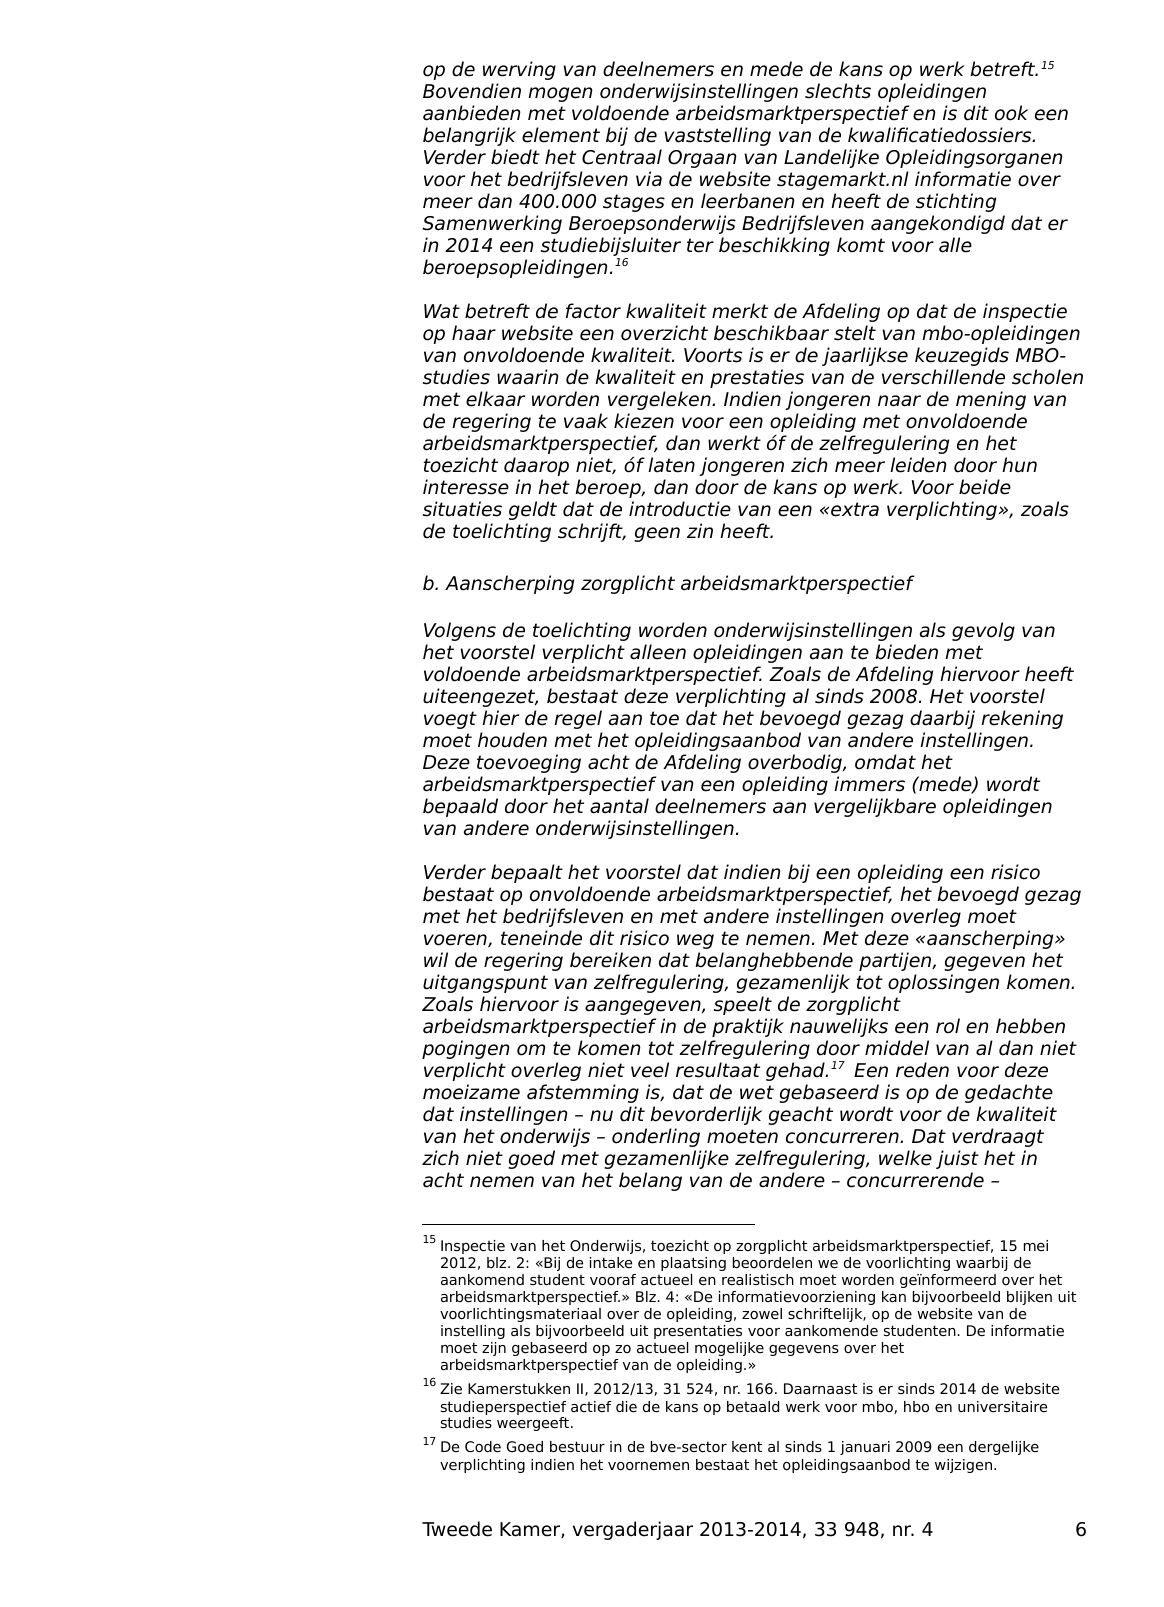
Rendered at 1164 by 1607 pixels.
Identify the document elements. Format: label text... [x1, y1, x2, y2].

text Zie Kamerstukken II, 2012/13, 31 524, nr. 166. Daarnaast is er sinds 2014 de website studieperspectief actief die de kans op betaald werk voor mbo, hbo en universitaire studies weergeeft. [422, 1377, 1087, 1432]
text Volgens de toelichting worden onderwijsinstellingen als gevolg van het voorstel verplicht alleen opleidingen aan te bieden met voldoende arbeidsmarktperspectief. Zoals de Afdeling hiervoor heeft uiteengezet, bestaat deze verplichting al sinds 2008. Het voorstel voegt hier de regel aan toe dat het bevoegd gezag daarbij rekening moet houden met het opleidingsaanbod van andere instellingen. Deze toevoeging acht de Afdeling overbodig, omdat het arbeidsmarktperspectief van een opleiding immers (mede) wordt bepaald door het aantal deelnemers aan vergelijkbare opleidingen van andere onderwijsinstellingen. [422, 620, 1087, 839]
text Inspectie van het Onderwijs, toezicht op zorgplicht arbeidsmarktperspectief, 15 mei 2012, blz. 2: «Bij de intake en plaatsing beoordelen we de voorlichting waarbij de aankomend student vooraf actueel en realistisch moet worden geïnformeerd over het arbeidsmarktperspectief.» Blz. 4: «De informatievoorziening kan bijvoorbeeld blijken uit voorlichtingsmateriaal over de opleiding, zowel schriftelijk, op de website van de instelling als bijvoorbeeld uit presentaties voor aankomende studenten. De informatie moet zijn gebaseerd op zo actueel mogelijke gegevens over het arbeidsmarktperspectief van de opleiding.» [422, 1233, 1087, 1374]
text De Code Goed bestuur in de bve-sector kent al sinds 1 januari 2009 een dergelijke verplichting indien het voornemen bestaat het opleidingsaanbod te wijzigen. [422, 1435, 1087, 1474]
subtitle b. Aanscherping zorgplicht arbeidsmarktperspectief [422, 573, 1087, 595]
text op de werving van deelnemers en mede de kans op werk betreft. Bovendien mogen onderwijsinstellingen slechts opleidingen aanbieden met voldoende arbeidsmarktperspectief en is dit ook een belangrijk element bij de vaststelling van de kwalificatiedossiers. Verder biedt het Centraal Orgaan van Landelijke Opleidingsorganen voor het bedrijfsleven via de website stagemarkt.nl informatie over meer dan 400.000 stages en leerbanen en heeft de stichting Samenwerking Beroepsonderwijs Bedrijfsleven aangekondigd dat er in 2014 een studiebijsluiter ter beschikking komt voor alle beroepsopleidingen. [422, 59, 1087, 279]
text Verder bepaalt het voorstel dat indien bij een opleiding een risico bestaat op onvoldoende arbeidsmarktperspectief, het bevoegd gezag met het bedrijfsleven en met andere instellingen overleg moet voeren, teneinde dit risico weg te nemen. Met deze «aanscherping» wil de regering bereiken dat belanghebbende partijen, gegeven het uitgangspunt van zelfregulering, gezamenlijk tot oplossingen komen. [422, 862, 1087, 994]
text Wat betreft de factor kwaliteit merkt de Afdeling op dat de inspectie op haar website een overzicht beschikbaar stelt van mbo-opleidingen van onvoldoende kwaliteit. Voorts is er de jaarlijkse keuzegids MBO-studies waarin de kwaliteit en prestaties van de verschillende scholen met elkaar worden vergeleken. Indien jongeren naar de mening van de regering te vaak kiezen voor een opleiding met onvoldoende arbeidsmarktperspectief, dan werkt óf de zelfregulering en het toezicht daarop niet, óf laten jongeren zich meer leiden door hun interesse in het beroep, dan door de kans op werk. Voor beide situaties geldt dat de introductie van een «extra verplichting», zoals de toelichting schrijft, geen zin heeft. [422, 301, 1087, 543]
text Zoals hiervoor is aangegeven, speelt de zorgplicht arbeidsmarktperspectief in de praktijk nauwelijks een rol en hebben pogingen om te komen tot zelfregulering door middel van al dan niet verplicht overleg niet veel resultaat gehad. Een reden voor deze moeizame afstemming is, dat de wet gebaseerd is op de gedachte dat instellingen – nu dit bevorderlijk geacht wordt voor de kwaliteit van het onderwijs – onderling moeten concurreren. Dat verdraagt zich niet goed met gezamenlijke zelfregulering, welke juist het in acht nemen van het belang van de andere – concurrerende – [422, 994, 1087, 1191]
